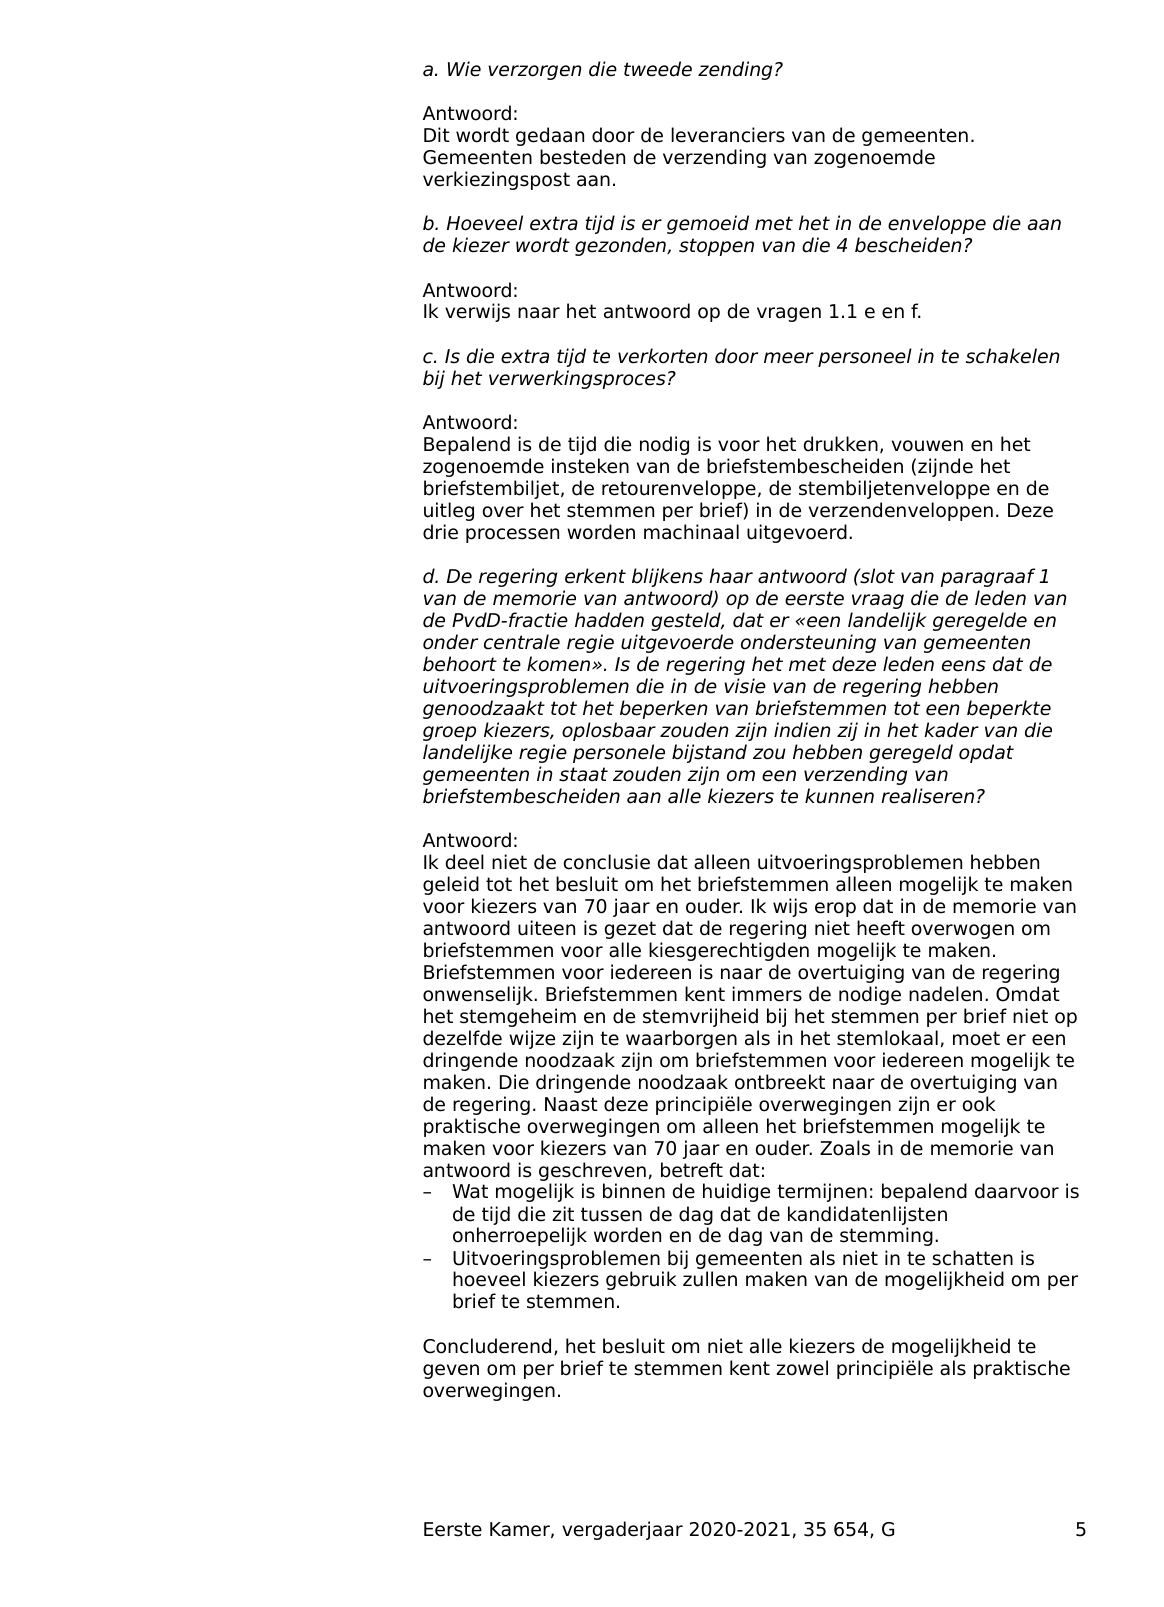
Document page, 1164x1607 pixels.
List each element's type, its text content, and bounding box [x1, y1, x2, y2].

text Concluderend, het besluit om niet alle kiezers de mogelijkheid te geven om per brief te stemmen kent zowel principiële als praktische overwegingen. [422, 1336, 1087, 1401]
text Dit wordt gedaan door de leveranciers van de gemeenten. Gemeenten besteden de verzending van zogenoemde verkiezingspost aan. [422, 125, 1087, 191]
text a. Wie verzorgen die tweede zending? [422, 59, 1087, 81]
text Antwoord: [422, 279, 1087, 301]
text – Wat mogelijk is binnen de huidige termijnen: bepalend daarvoor is de tijd die zit tussen de dag dat de kandidatenlijsten onherroepelijk worden en de dag van de stemming. [422, 1181, 1087, 1247]
text – Uitvoeringsproblemen bij gemeenten als niet in te schatten is hoeveel kiezers gebruik zullen maken van de mogelijkheid om per brief te stemmen. [422, 1247, 1087, 1313]
text Ik verwijs naar het antwoord op de vragen 1.1 e en f. [422, 301, 1087, 323]
text Bepalend is de tijd die nodig is voor het drukken, vouwen en het zogenoemde insteken van de briefstembescheiden (zijnde het briefstembiljet, de retourenveloppe, de stembiljetenveloppe en de uitleg over het stemmen per brief) in de verzendenveloppen. Deze drie processen worden machinaal uitgevoerd. [422, 434, 1087, 544]
text Antwoord: [422, 830, 1087, 852]
text Antwoord: [422, 103, 1087, 125]
text Antwoord: [422, 412, 1087, 434]
text d. De regering erkent blijkens haar antwoord (slot van paragraaf 1 van de memorie van antwoord) op de eerste vraag die de leden van de PvdD-fractie hadden gesteld, dat er «een landelijk geregelde en onder centrale regie uitgevoerde ondersteuning van gemeenten behoort te komen». Is de regering het met deze leden eens dat de uitvoeringsproblemen die in de visie van de regering hebben genoodzaakt tot het beperken van briefstemmen tot een beperkte groep kiezers, oplosbaar zouden zijn indien zij in het kader van die landelijke regie personele bijstand zou hebben geregeld opdat gemeenten in staat zouden zijn om een verzending van briefstembescheiden aan alle kiezers te kunnen realiseren? [422, 566, 1087, 808]
text c. Is die extra tijd te verkorten door meer personeel in te schakelen bij het verwerkingsproces? [422, 346, 1087, 389]
text Ik deel niet de conclusie dat alleen uitvoeringsproblemen hebben geleid tot het besluit om het briefstemmen alleen mogelijk te maken voor kiezers van 70 jaar en ouder. Ik wijs erop dat in de memorie van antwoord uiteen is gezet dat de regering niet heeft overwogen om briefstemmen voor alle kiesgerechtigden mogelijk te maken. Briefstemmen voor iedereen is naar de overtuiging van de regering onwenselijk. Briefstemmen kent immers de nodige nadelen. Omdat het stemgeheim en de stemvrijheid bij het stemmen per brief niet op dezelfde wijze zijn te waarborgen als in het stemlokaal, moet er een dringende noodzaak zijn om briefstemmen voor iedereen mogelijk te maken. Die dringende noodzaak ontbreekt naar de overtuiging van de regering. Naast deze principiële overwegingen zijn er ook praktische overwegingen om alleen het briefstemmen mogelijk te maken voor kiezers van 70 jaar en ouder. Zoals in de memorie van antwoord is geschreven, betreft dat: [422, 852, 1087, 1181]
text b. Hoeveel extra tijd is er gemoeid met het in de enveloppe die aan de kiezer wordt gezonden, stoppen van die 4 bescheiden? [422, 213, 1087, 257]
